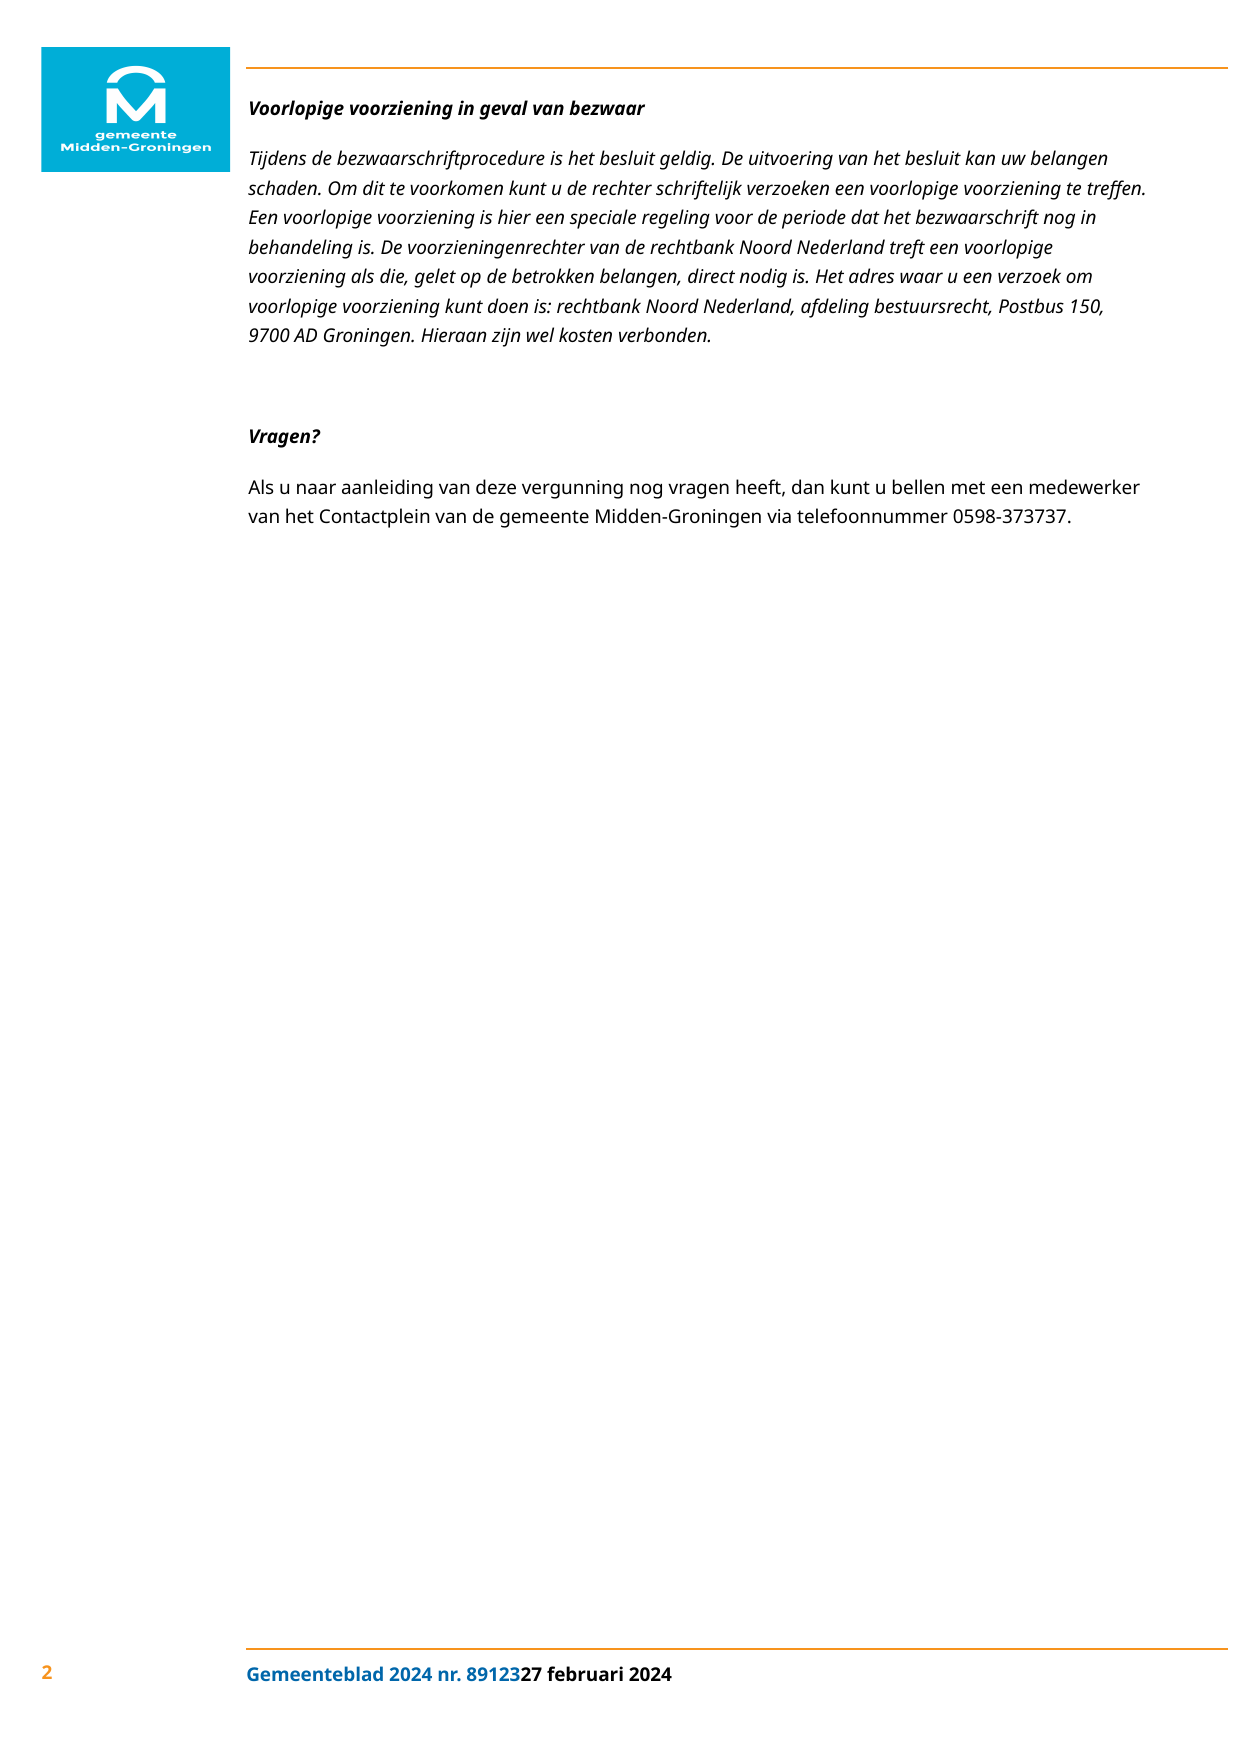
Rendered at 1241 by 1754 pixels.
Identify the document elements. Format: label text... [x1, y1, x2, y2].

text Als u naar aanleiding van deze vergunning nog vragen heeft, dan kunt u bellen met een medewerker van het Contactplein van de gemeente Midden-Groningen via telefoonnummer 0598-373737. [248, 474, 1152, 529]
picture [107, 89, 165, 122]
text Voorlopige voorziening in geval van bezwaar [248, 95, 1152, 121]
picture [108, 66, 164, 82]
picture [184, 146, 190, 153]
text Tijdens de bezwaarschriftprocedure is het besluit geldig. De uitvoering van het besluit kan uw belangen schaden. Om dit te voorkomen kunt u de rechter schriftelijk verzoeken een voorlopige voorziening te treffen. Een voorlopige voorziening is hier een speciale regeling voor de periode dat het bezwaarschrift nog in behandeling is. De voorzieningenrechter van de rechtbank Noord Nederland treft een voorlopige voorziening als die, gelet op de betrokken belangen, direct nodig is. Het adres waar u een verzoek om voorlopige voorziening kunt doen is: rechtbank Noord Nederland, afdeling bestuursrecht, Postbus 150, 9700 AD Groningen. Hieraan zijn wel kosten verbonden. [248, 145, 1152, 348]
text Vragen? [248, 423, 1152, 449]
